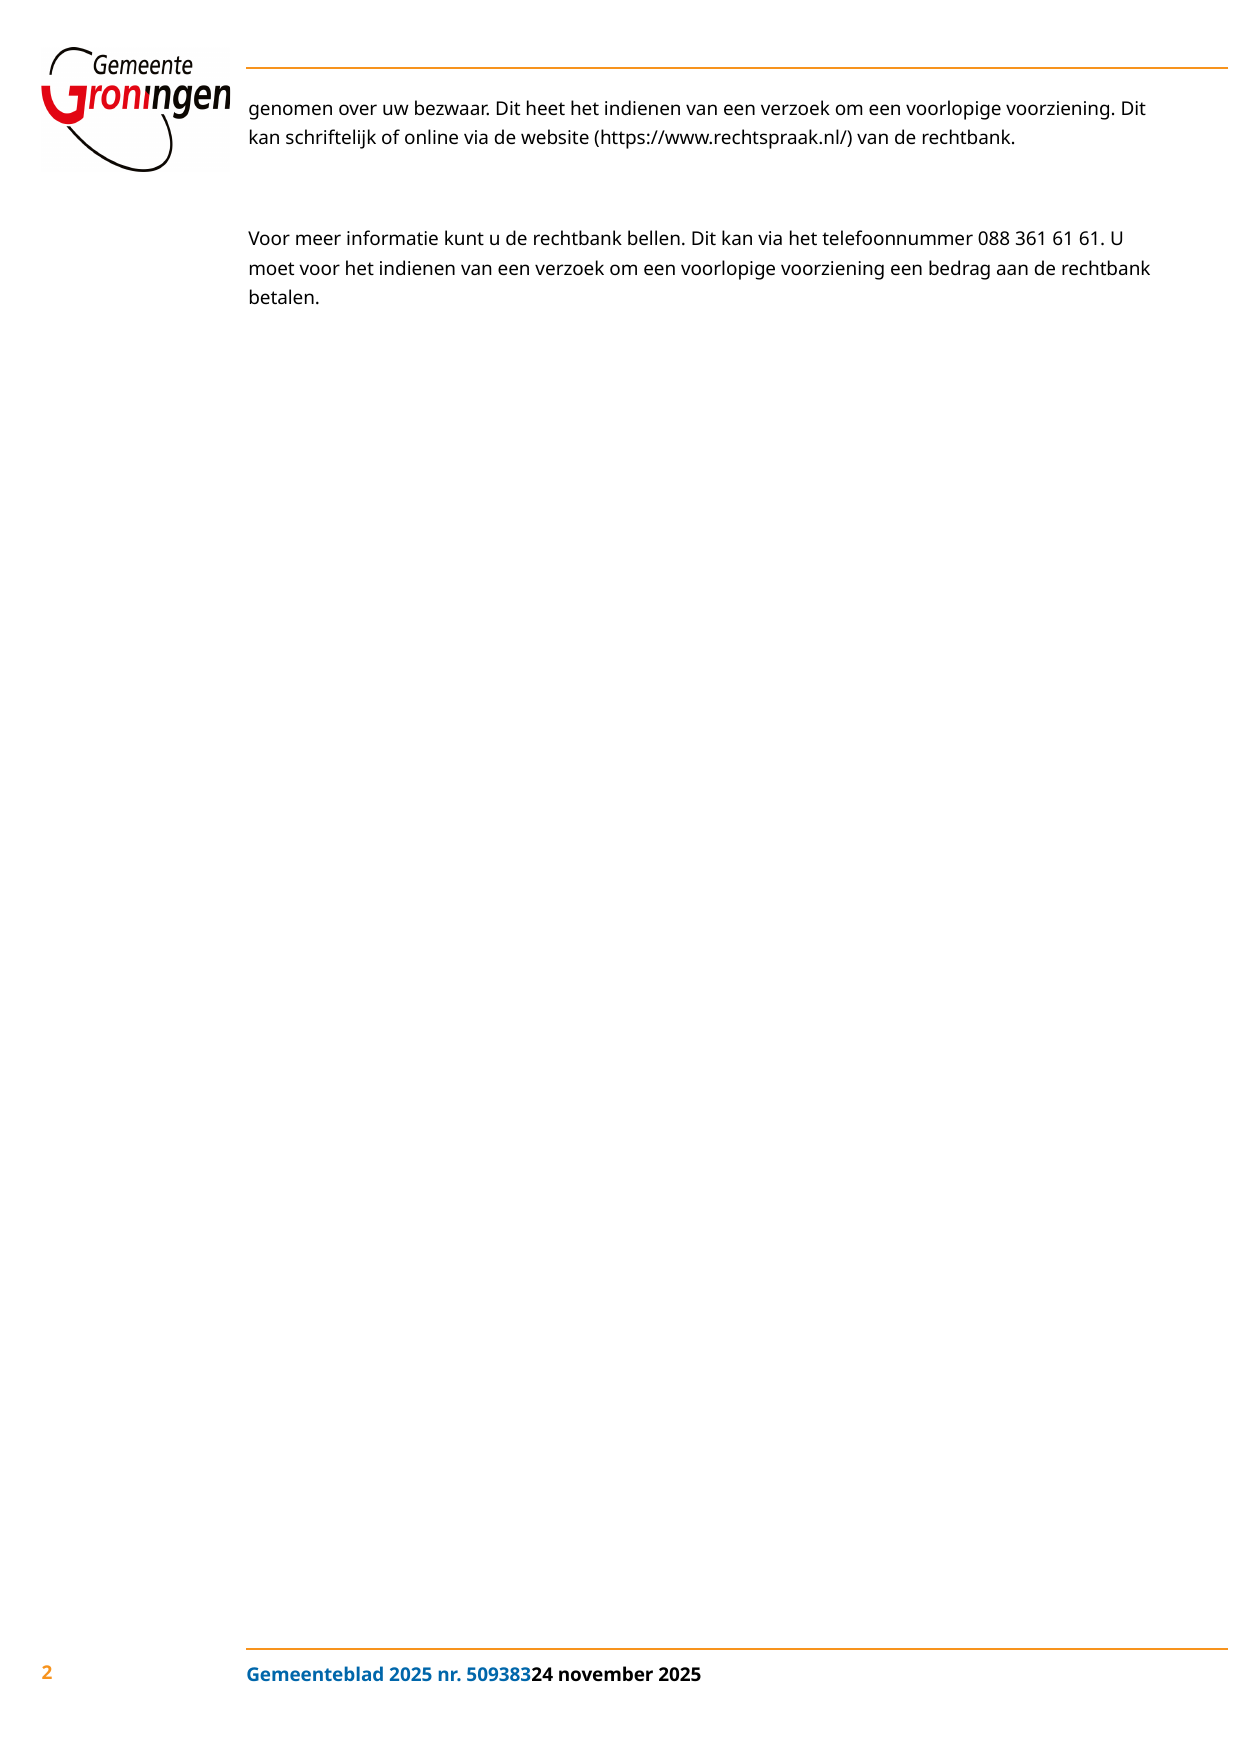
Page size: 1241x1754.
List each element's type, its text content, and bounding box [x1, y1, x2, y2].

text Voor meer informatie kunt u de rechtbank bellen. Dit kan via het telefoonnummer 088 361 61 61. U moet voor het indienen van een verzoek om een voorlopige voorziening een bedrag aan de rechtbank betalen. [248, 225, 1152, 310]
picture [41, 47, 231, 172]
text genomen over uw bezwaar. Dit heet het indienen van een verzoek om een voorlopige voorziening. Dit kan schriftelijk of online via de website (https://www.rechtspraak.nl/) van de rechtbank. [248, 95, 1152, 150]
